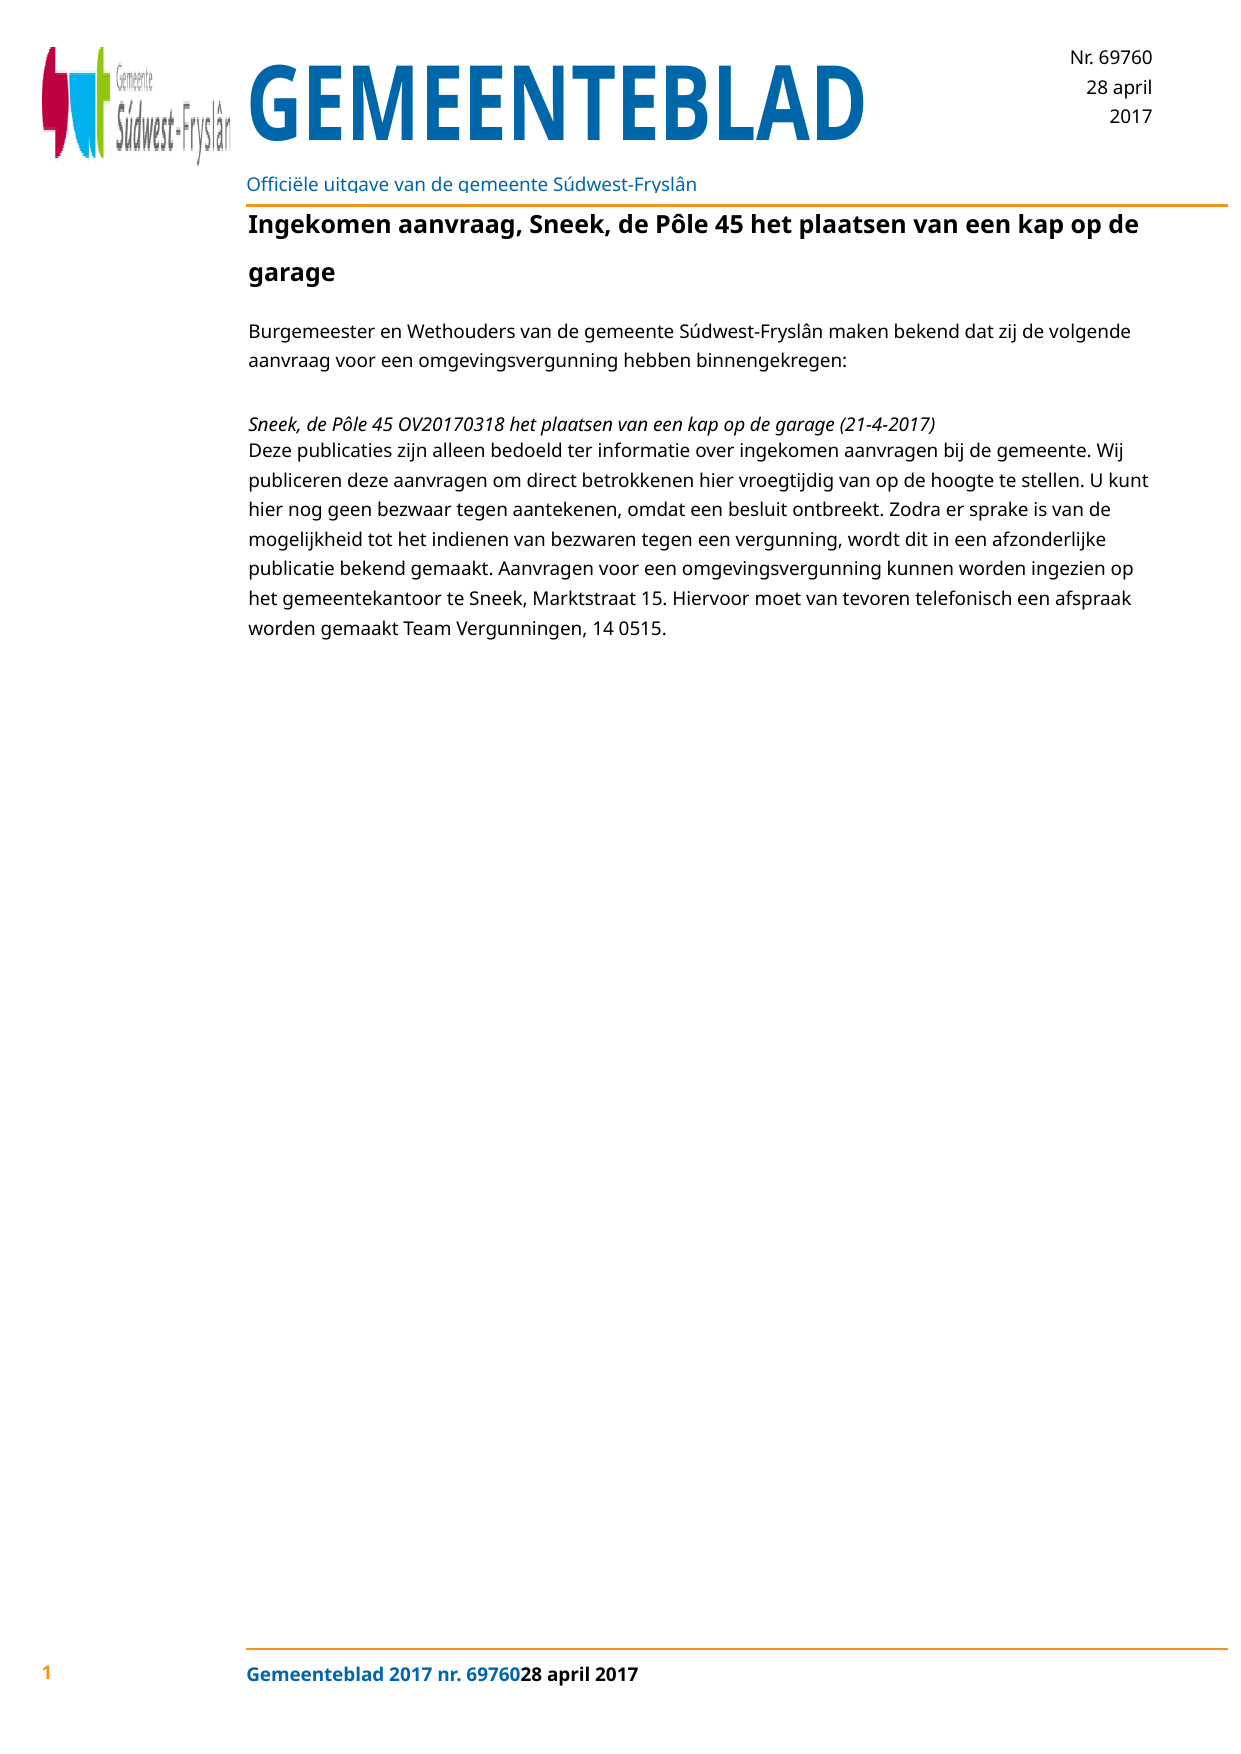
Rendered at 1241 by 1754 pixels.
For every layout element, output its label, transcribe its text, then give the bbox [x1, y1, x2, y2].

text Deze publicaties zijn alleen bedoeld ter informatie over ingekomen aanvragen bij de gemeente. Wij publiceren deze aanvragen om direct betrokkenen hier vroegtijdig van op de hoogte te stellen. U kunt hier nog geen bezwaar tegen aantekenen, omdat een besluit ontbreekt. Zodra er sprake is van de mogelijkheid tot het indienen van bezwaren tegen een vergunning, wordt dit in een afzonderlijke publicatie bekend gemaakt. Aanvragen voor een omgevingsvergunning kunnen worden ingezien op het gemeentekantoor te Sneek, Marktstraat 15. Hiervoor moet van tevoren telefonisch een afspraak worden gemaakt Team Vergunningen, 14 0515. [248, 437, 1152, 640]
text Ingekomen aanvraag, Sneek, de Pôle 45 het plaatsen van een kap op de garage [248, 207, 1152, 288]
text Burgemeester en Wethouders van de gemeente Súdwest-Fryslân maken bekend dat zij de volgende aanvraag voor een omgevingsvergunning hebben binnengekregen: [248, 318, 1152, 373]
picture [41, 47, 231, 172]
text Sneek, de Pôle 45 OV20170318 het plaatsen van een kap op de garage (21-4-2017) [248, 411, 1152, 437]
